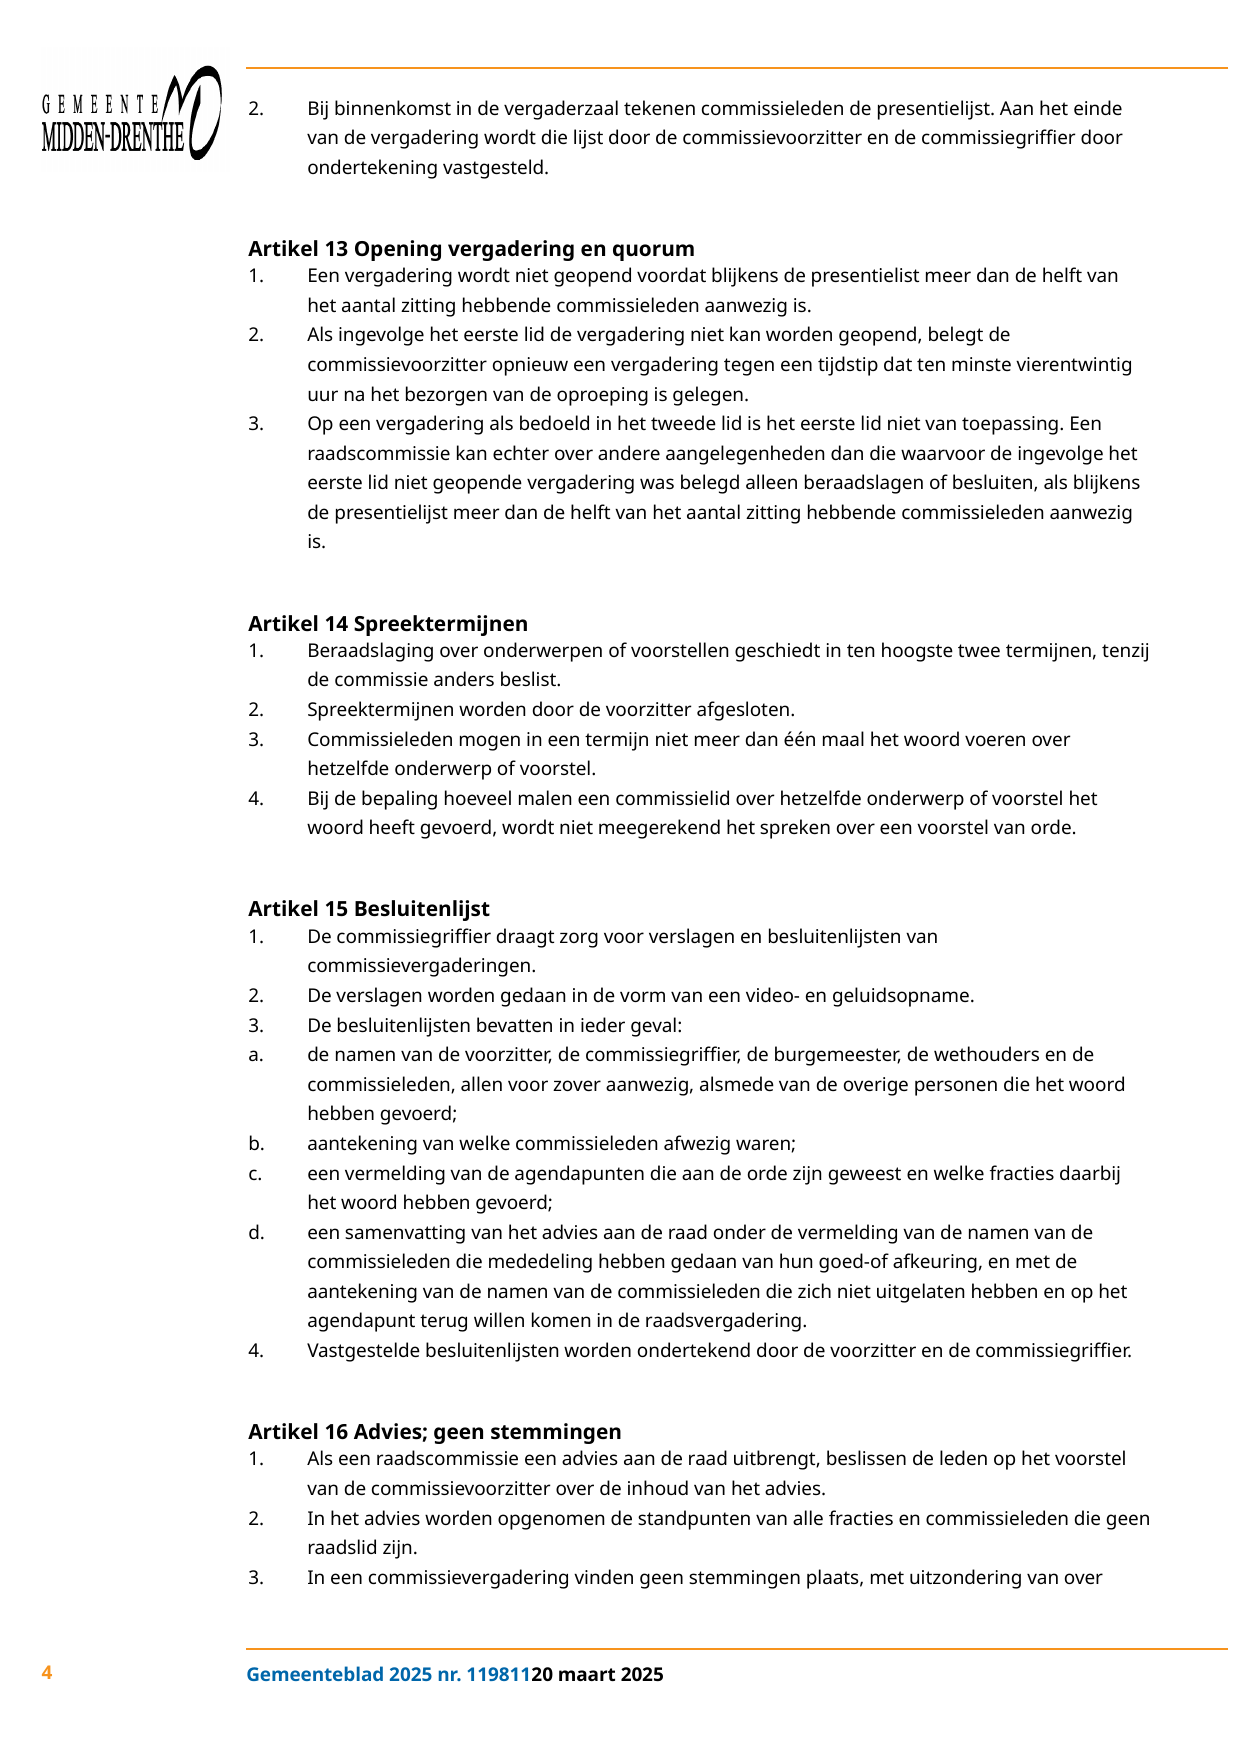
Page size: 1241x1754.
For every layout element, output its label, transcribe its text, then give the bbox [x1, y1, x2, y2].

list Als een raadscommissie een advies aan de raad uitbrengt, beslissen de leden op het voorstel van de commissievoorzitter over de inhoud van het advies. [248, 1446, 1152, 1501]
list Als ingevolge het eerste lid de vergadering niet kan worden geopend, belegt de commissievoorzitter opnieuw een vergadering tegen een tijdstip dat ten minste vierentwintig uur na het bezorgen van de oproeping is gelegen. [248, 322, 1152, 406]
list een samenvatting van het advies aan de raad onder de vermelding van de namen van de commissieleden die mededeling hebben gedaan van hun goed-of afkeuring, en met de aantekening van de namen van de commissieleden die zich niet uitgelaten hebben en op het agendapunt terug willen komen in de raadsvergadering. [248, 1219, 1152, 1333]
list In het advies worden opgenomen de standpunten van alle fracties en commissieleden die geen raadslid zijn. [248, 1505, 1152, 1560]
text Artikel 13 Opening vergadering en quorum [248, 234, 1152, 262]
text Artikel 14 Spreektermijnen [248, 609, 1152, 637]
text Artikel 15 Besluitenlijst [248, 894, 1152, 923]
list de namen van de voorzitter, de commissiegriffier, de burgemeester, de wethouders en de commissieleden, allen voor zover aanwezig, alsmede van de overige personen die het woord hebben gevoerd; [248, 1041, 1152, 1126]
list Bij binnenkomst in de vergaderzaal tekenen commissieleden de presentielijst. Aan het einde van de vergadering wordt die lijst door de commissievoorzitter en de commissiegriffier door ondertekening vastgesteld. [248, 95, 1152, 180]
list De besluitenlijsten bevatten in ieder geval: [248, 1012, 1152, 1037]
list Bij de bepaling hoeveel malen een commissielid over hetzelfde onderwerp of voorstel het woord heeft gevoerd, wordt niet meegerekend het spreken over een voorstel van orde. [248, 785, 1152, 840]
text Artikel 16 Advies; geen stemmingen [248, 1417, 1152, 1446]
list Op een vergadering als bedoeld in het tweede lid is het eerste lid niet van toepassing. Een raadscommissie kan echter over andere aangelegenheden dan die waarvoor de ingevolge het eerste lid niet geopende vergadering was belegd alleen beraadslagen of besluiten, als blijkens de presentielijst meer dan de helft van het aantal zitting hebbende commissieleden aanwezig is. [248, 410, 1152, 554]
list De verslagen worden gedaan in de vorm van een video- en geluidsopname. [248, 982, 1152, 1008]
list Een vergadering wordt niet geopend voordat blijkens de presentielist meer dan de helft van het aantal zitting hebbende commissieleden aanwezig is. [248, 262, 1152, 318]
list De commissiegriffier draagt zorg voor verslagen en besluitenlijsten van commissievergaderingen. [248, 923, 1152, 978]
list Vastgestelde besluitenlijsten worden ondertekend door de voorzitter en de commissiegriffier. [248, 1337, 1152, 1363]
list Commissieleden mogen in een termijn niet meer dan één maal het woord voeren over hetzelfde onderwerp of voorstel. [248, 726, 1152, 781]
list Spreektermijnen worden door de voorzitter afgesloten. [248, 696, 1152, 722]
list Beraadslaging over onderwerpen of voorstellen geschiedt in ten hoogste twee termijnen, tenzij de commissie anders beslist. [248, 637, 1152, 692]
picture [41, 47, 231, 172]
list aantekening van welke commissieleden afwezig waren; [248, 1130, 1152, 1156]
list een vermelding van de agendapunten die aan de orde zijn geweest en welke fracties daarbij het woord hebben gevoerd; [248, 1160, 1152, 1215]
list In een commissievergadering vinden geen stemmingen plaats, met uitzondering van over [248, 1564, 1152, 1590]
